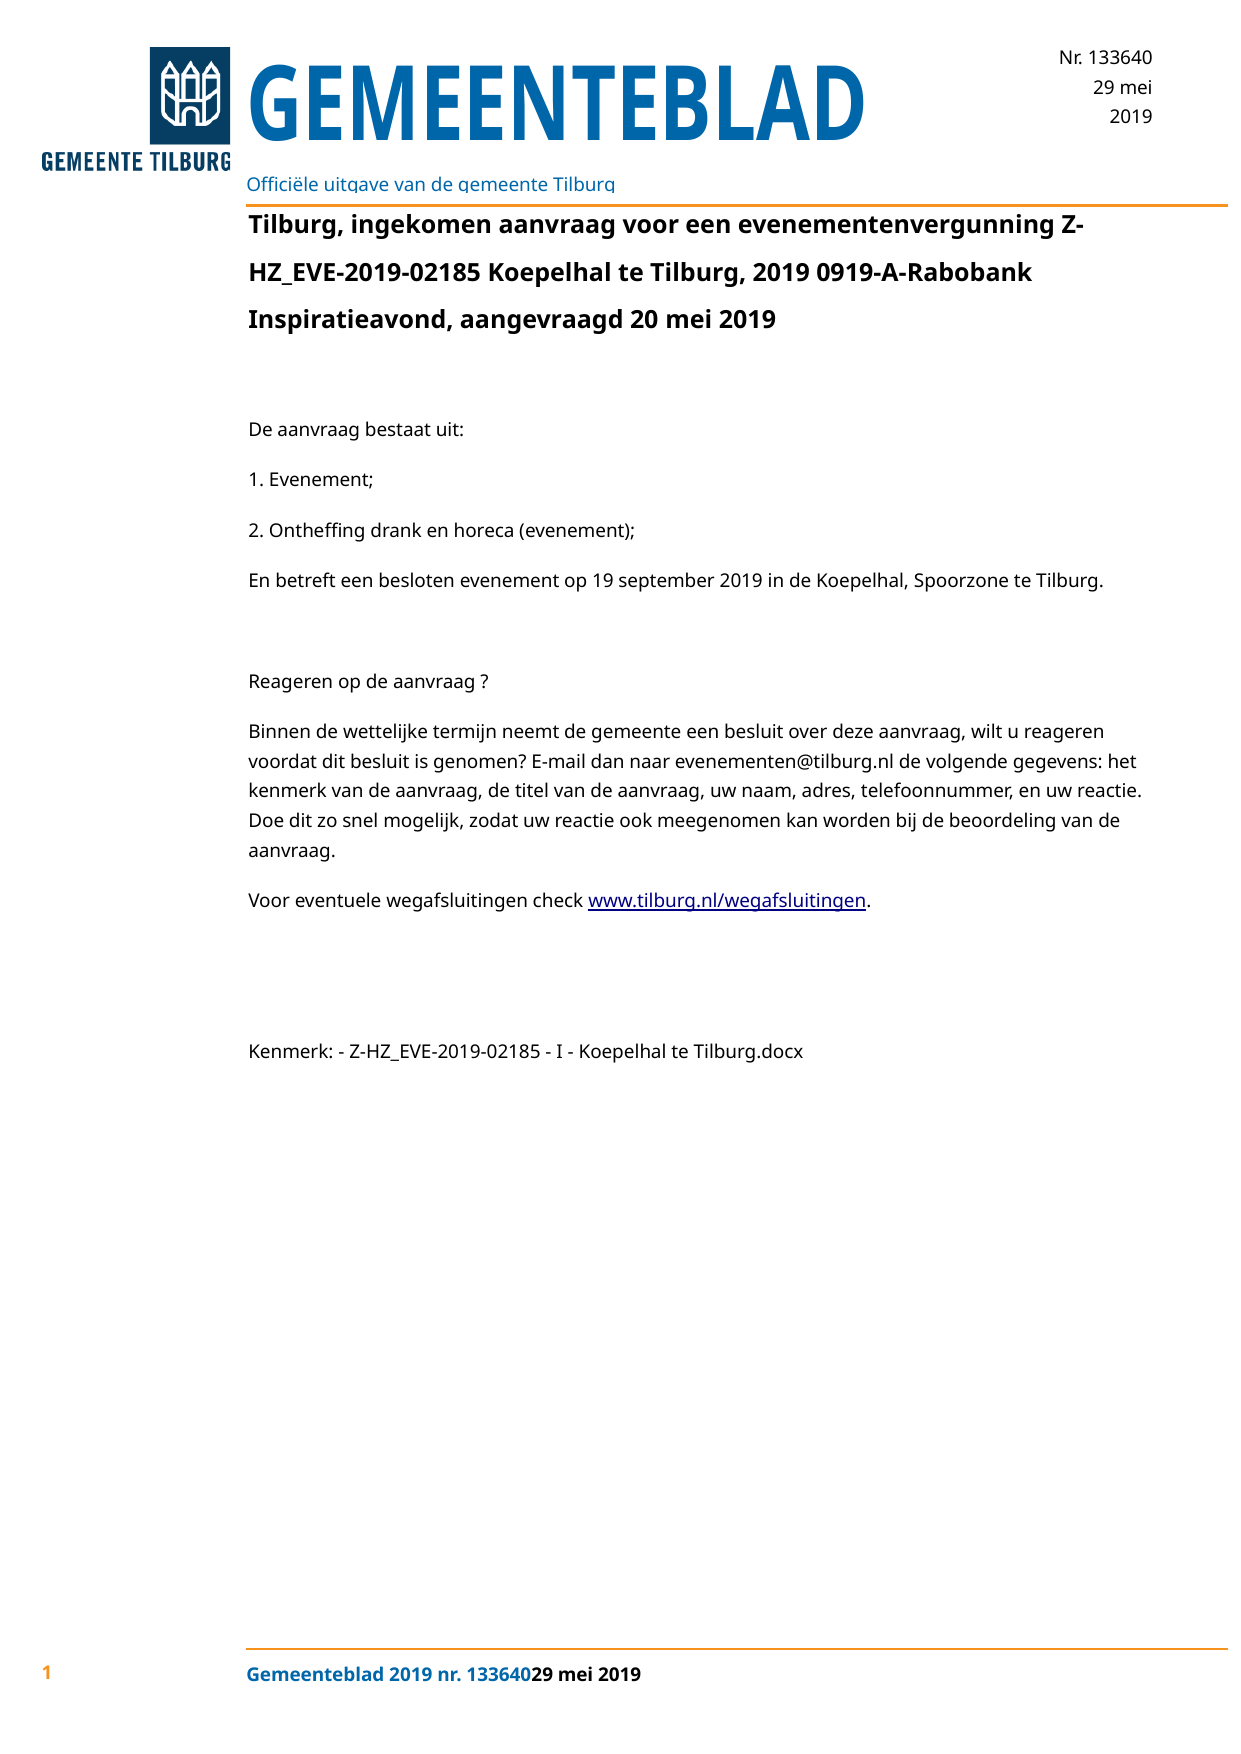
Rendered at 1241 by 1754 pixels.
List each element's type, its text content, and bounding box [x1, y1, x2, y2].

text Voor eventuele wegafsluitingen check www.tilburg.nl/wegafsluitingen. [248, 887, 1152, 913]
text Tilburg, ingekomen aanvraag voor een evenementenvergunning Z-HZ_EVE-2019-02185 Koepelhal te Tilburg, 2019 0919-A-Rabobank Inspiratieavond, aangevraagd 20 mei 2019 [248, 207, 1152, 336]
picture [41, 47, 231, 172]
text Reageren op de aanvraag ? [248, 668, 1152, 694]
text 1. Evenement; [248, 466, 1152, 492]
text Kenmerk: - Z-HZ_EVE-2019-02185 - I - Koepelhal te Tilburg.docx [248, 1038, 1152, 1064]
text En betreft een besloten evenement op 19 september 2019 in de Koepelhal, Spoorzone te Tilburg. [248, 567, 1152, 593]
text Binnen de wettelijke termijn neemt de gemeente een besluit over deze aanvraag, wilt u reageren voordat dit besluit is genomen? E-mail dan naar evenementen@tilburg.nl de volgende gegevens: het kenmerk van de aanvraag, de titel van de aanvraag, uw naam, adres, telefoonnummer, en uw reactie. Doe dit zo snel mogelijk, zodat uw reactie ook meegenomen kan worden bij de beoordeling van de aanvraag. [248, 718, 1152, 862]
text 2. Ontheffing drank en horeca (evenement); [248, 517, 1152, 542]
text De aanvraag bestaat uit: [248, 416, 1152, 442]
